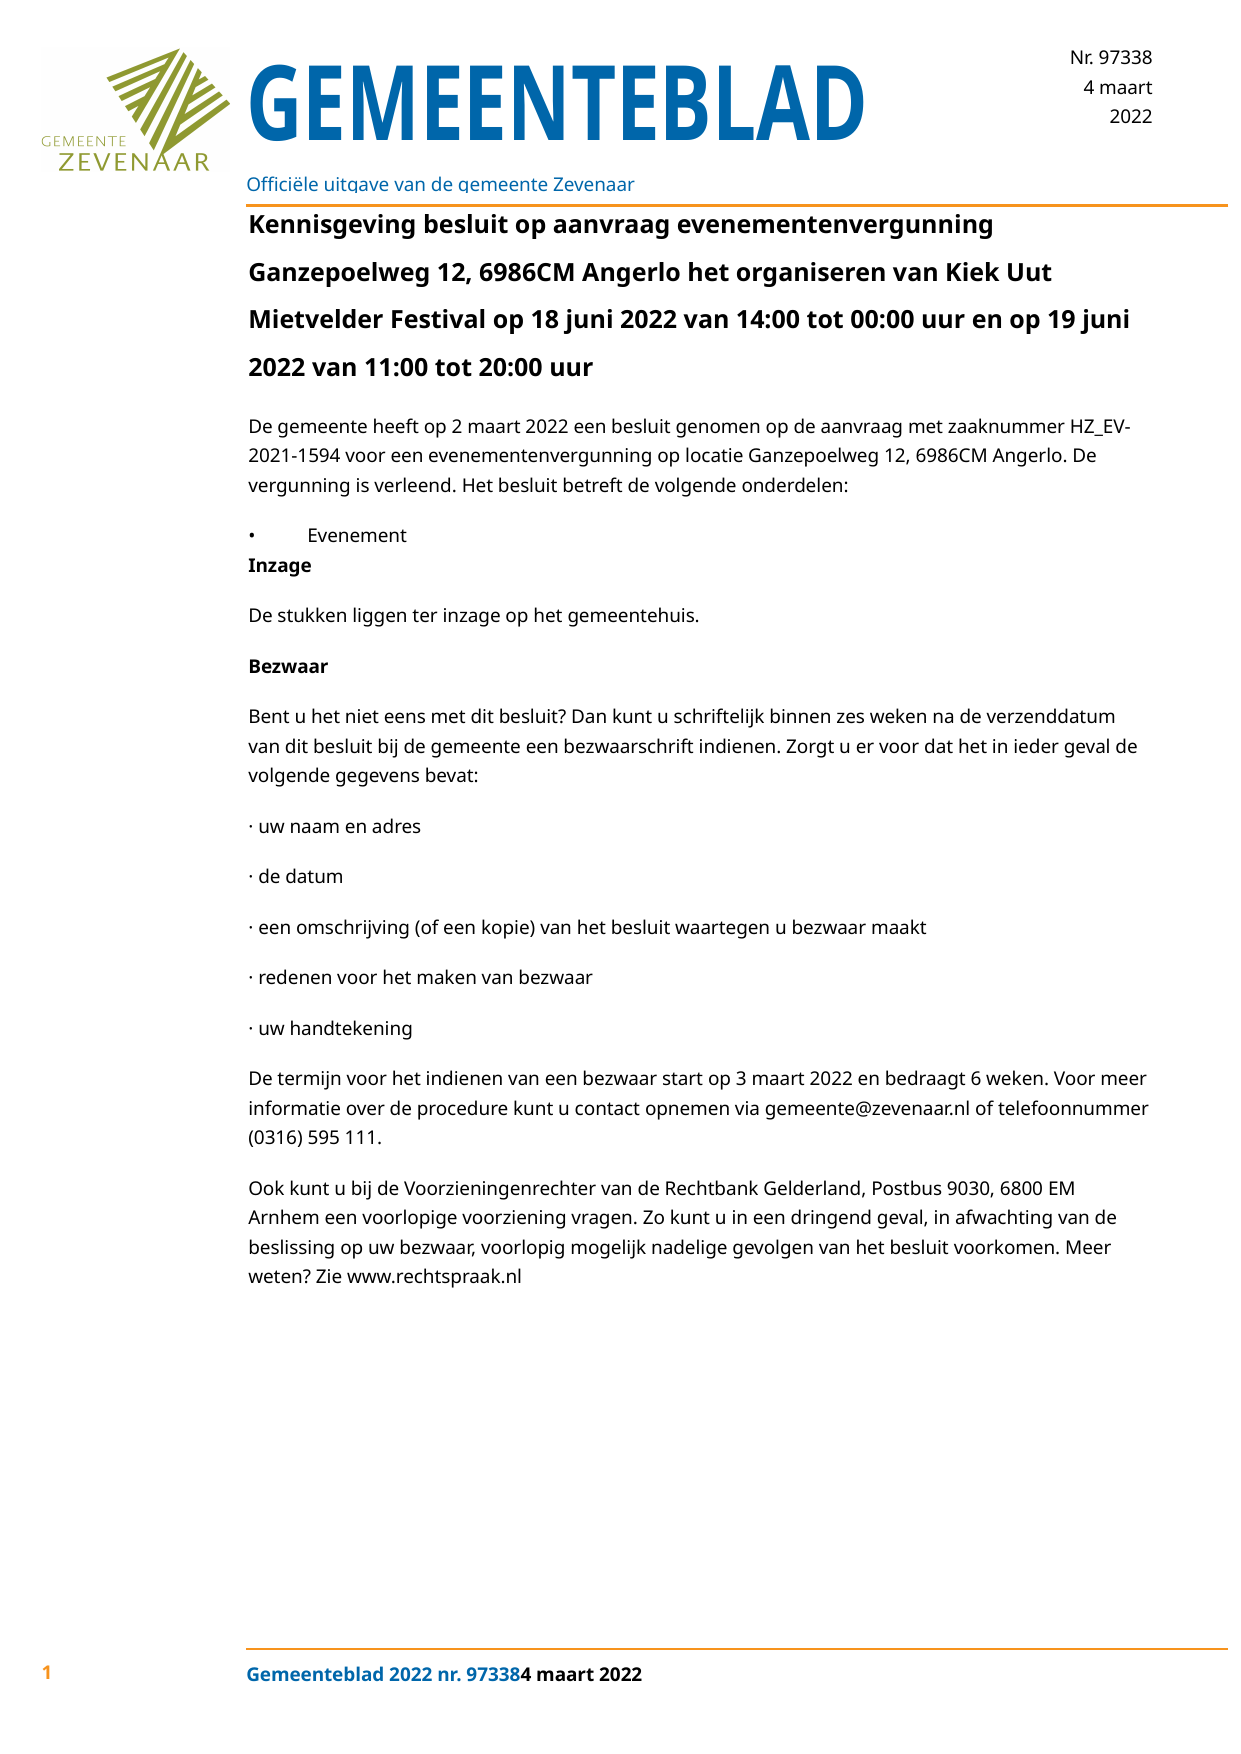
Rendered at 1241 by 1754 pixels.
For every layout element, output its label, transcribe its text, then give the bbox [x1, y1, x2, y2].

text Bezwaar [248, 653, 1152, 679]
text Ook kunt u bij de Voorzieningenrechter van de Rechtbank Gelderland, Postbus 9030, 6800 EM Arnhem een voorlopige voorziening vragen. Zo kunt u in een dringend geval, in afwachting van de beslissing op uw bezwaar, voorlopig mogelijk nadelige gevolgen van het besluit voorkomen. Meer weten? Zie www.rechtspraak.nl [248, 1175, 1152, 1289]
text · de datum [248, 863, 1152, 889]
text De gemeente heeft op 2 maart 2022 een besluit genomen op de aanvraag met zaaknummer HZ_EV-2021-1594 voor een evenementenvergunning op locatie Ganzepoelweg 12, 6986CM Angerlo. De vergunning is verleend. Het besluit betreft de volgende onderdelen: [248, 413, 1152, 498]
text · uw naam en adres [248, 813, 1152, 839]
list Evenement [248, 523, 1152, 548]
text Kennisgeving besluit op aanvraag evenementenvergunning Ganzepoelweg 12, 6986CM Angerlo het organiseren van Kiek Uut Mietvelder Festival op 18 juni 2022 van 14:00 tot 00:00 uur en op 19 juni 2022 van 11:00 tot 20:00 uur [248, 207, 1152, 384]
text De stukken liggen ter inzage op het gemeentehuis. [248, 603, 1152, 628]
picture [41, 47, 231, 172]
text · redenen voor het maken van bezwaar [248, 964, 1152, 990]
text Bent u het niet eens met dit besluit? Dan kunt u schriftelijk binnen zes weken na de verzenddatum van dit besluit bij de gemeente een bezwaarschrift indienen. Zorgt u er voor dat het in ieder geval de volgende gegevens bevat: [248, 703, 1152, 788]
text · uw handtekening [248, 1015, 1152, 1041]
text Inzage [248, 552, 1152, 578]
text De termijn voor het indienen van een bezwaar start op 3 maart 2022 en bedraagt 6 weken. Voor meer informatie over de procedure kunt u contact opnemen via gemeente@zevenaar.nl of telefoonnummer (0316) 595 111. [248, 1065, 1152, 1150]
text · een omschrijving (of een kopie) van het besluit waartegen u bezwaar maakt [248, 914, 1152, 940]
